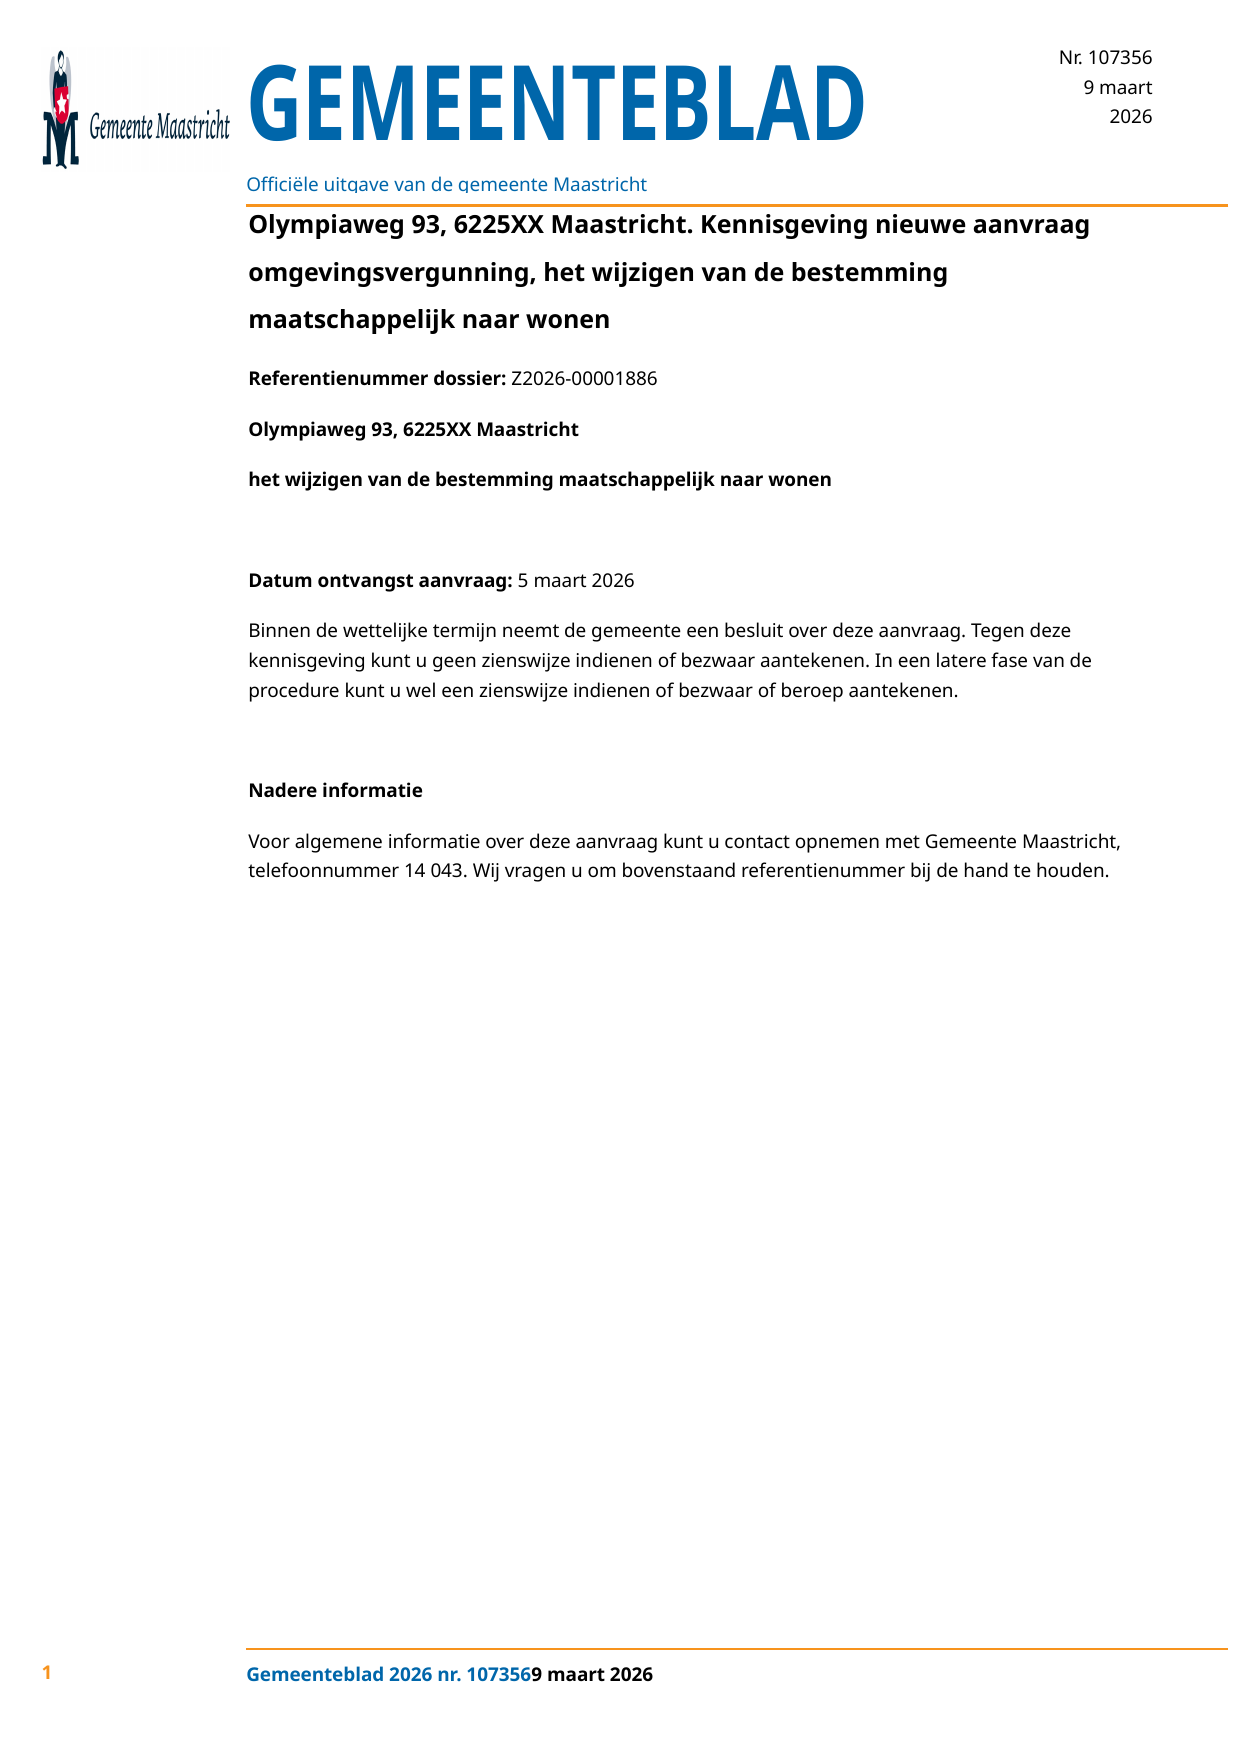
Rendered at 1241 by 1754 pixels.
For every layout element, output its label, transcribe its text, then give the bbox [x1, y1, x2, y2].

text Datum ontvangst aanvraag: 5 maart 2026 [248, 567, 1152, 593]
text Binnen de wettelijke termijn neemt de gemeente een besluit over deze aanvraag. Tegen deze kennisgeving kunt u geen zienswijze indienen of bezwaar aantekenen. In een latere fase van de procedure kunt u wel een zienswijze indienen of bezwaar of beroep aantekenen. [248, 618, 1152, 702]
text Voor algemene informatie over deze aanvraag kunt u contact opnemen met Gemeente Maastricht, telefoonnummer 14 043. Wij vragen u om bovenstaand referentienummer bij de hand te houden. [248, 828, 1152, 883]
text het wijzigen van de bestemming maatschappelijk naar wonen [248, 466, 1152, 492]
text Olympiaweg 93, 6225XX Maastricht [248, 416, 1152, 442]
text Olympiaweg 93, 6225XX Maastricht. Kennisgeving nieuwe aanvraag omgevingsvergunning, het wijzigen van de bestemming maatschappelijk naar wonen [248, 207, 1152, 336]
text Nadere informatie [248, 778, 1152, 803]
text Referentienummer dossier: Z2026-00001886 [248, 366, 1152, 391]
picture [41, 47, 231, 172]
